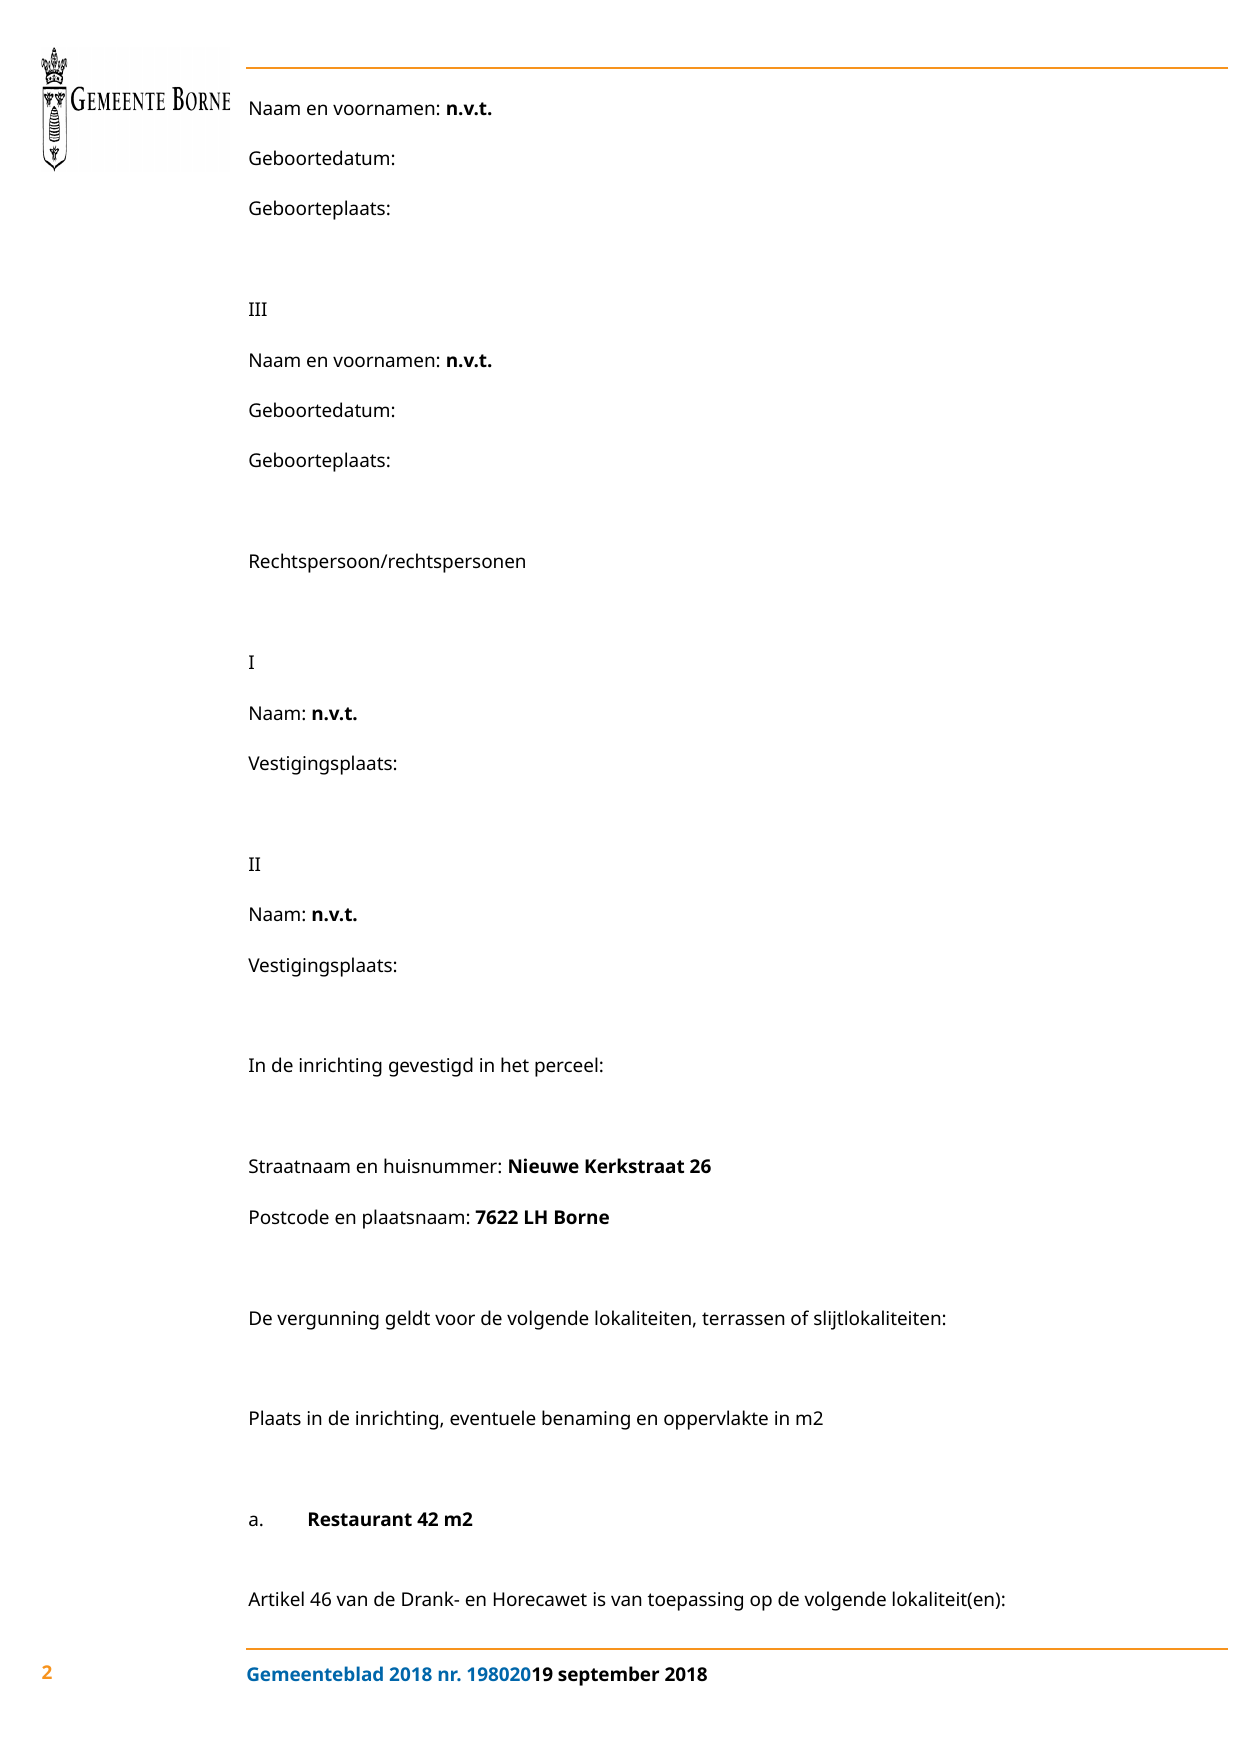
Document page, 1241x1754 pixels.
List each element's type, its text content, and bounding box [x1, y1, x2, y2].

text Naam: n.v.t. [248, 700, 1152, 726]
text In de inrichting gevestigd in het perceel: [248, 1053, 1152, 1078]
text Geboorteplaats: [248, 196, 1152, 221]
text Straatnaam en huisnummer: Nieuwe Kerkstraat 26 [248, 1153, 1152, 1179]
text Artikel 46 van de Drank- en Horecawet is van toepassing op de volgende lokaliteit(en): [248, 1586, 1152, 1612]
list Restaurant 42 m2 [248, 1506, 1152, 1532]
text Naam en voornamen: n.v.t. [248, 95, 1152, 121]
text Postcode en plaatsnaam: 7622 LH Borne [248, 1204, 1152, 1230]
text Naam en voornamen: n.v.t. [248, 347, 1152, 373]
text De vergunning geldt voor de volgende lokaliteiten, terrassen of slijtlokaliteiten: [248, 1305, 1152, 1331]
text III [248, 296, 1152, 322]
text I [248, 649, 1152, 675]
text Geboortedatum: [248, 145, 1152, 171]
text Vestigingsplaats: [248, 952, 1152, 978]
text II [248, 851, 1152, 877]
text Rechtspersoon/rechtspersonen [248, 548, 1152, 574]
text Vestigingsplaats: [248, 750, 1152, 776]
text Plaats in de inrichting, eventuele benaming en oppervlakte in m2 [248, 1406, 1152, 1431]
text Geboorteplaats: [248, 448, 1152, 473]
text Geboortedatum: [248, 397, 1152, 423]
picture [41, 47, 231, 172]
text Naam: n.v.t. [248, 901, 1152, 927]
